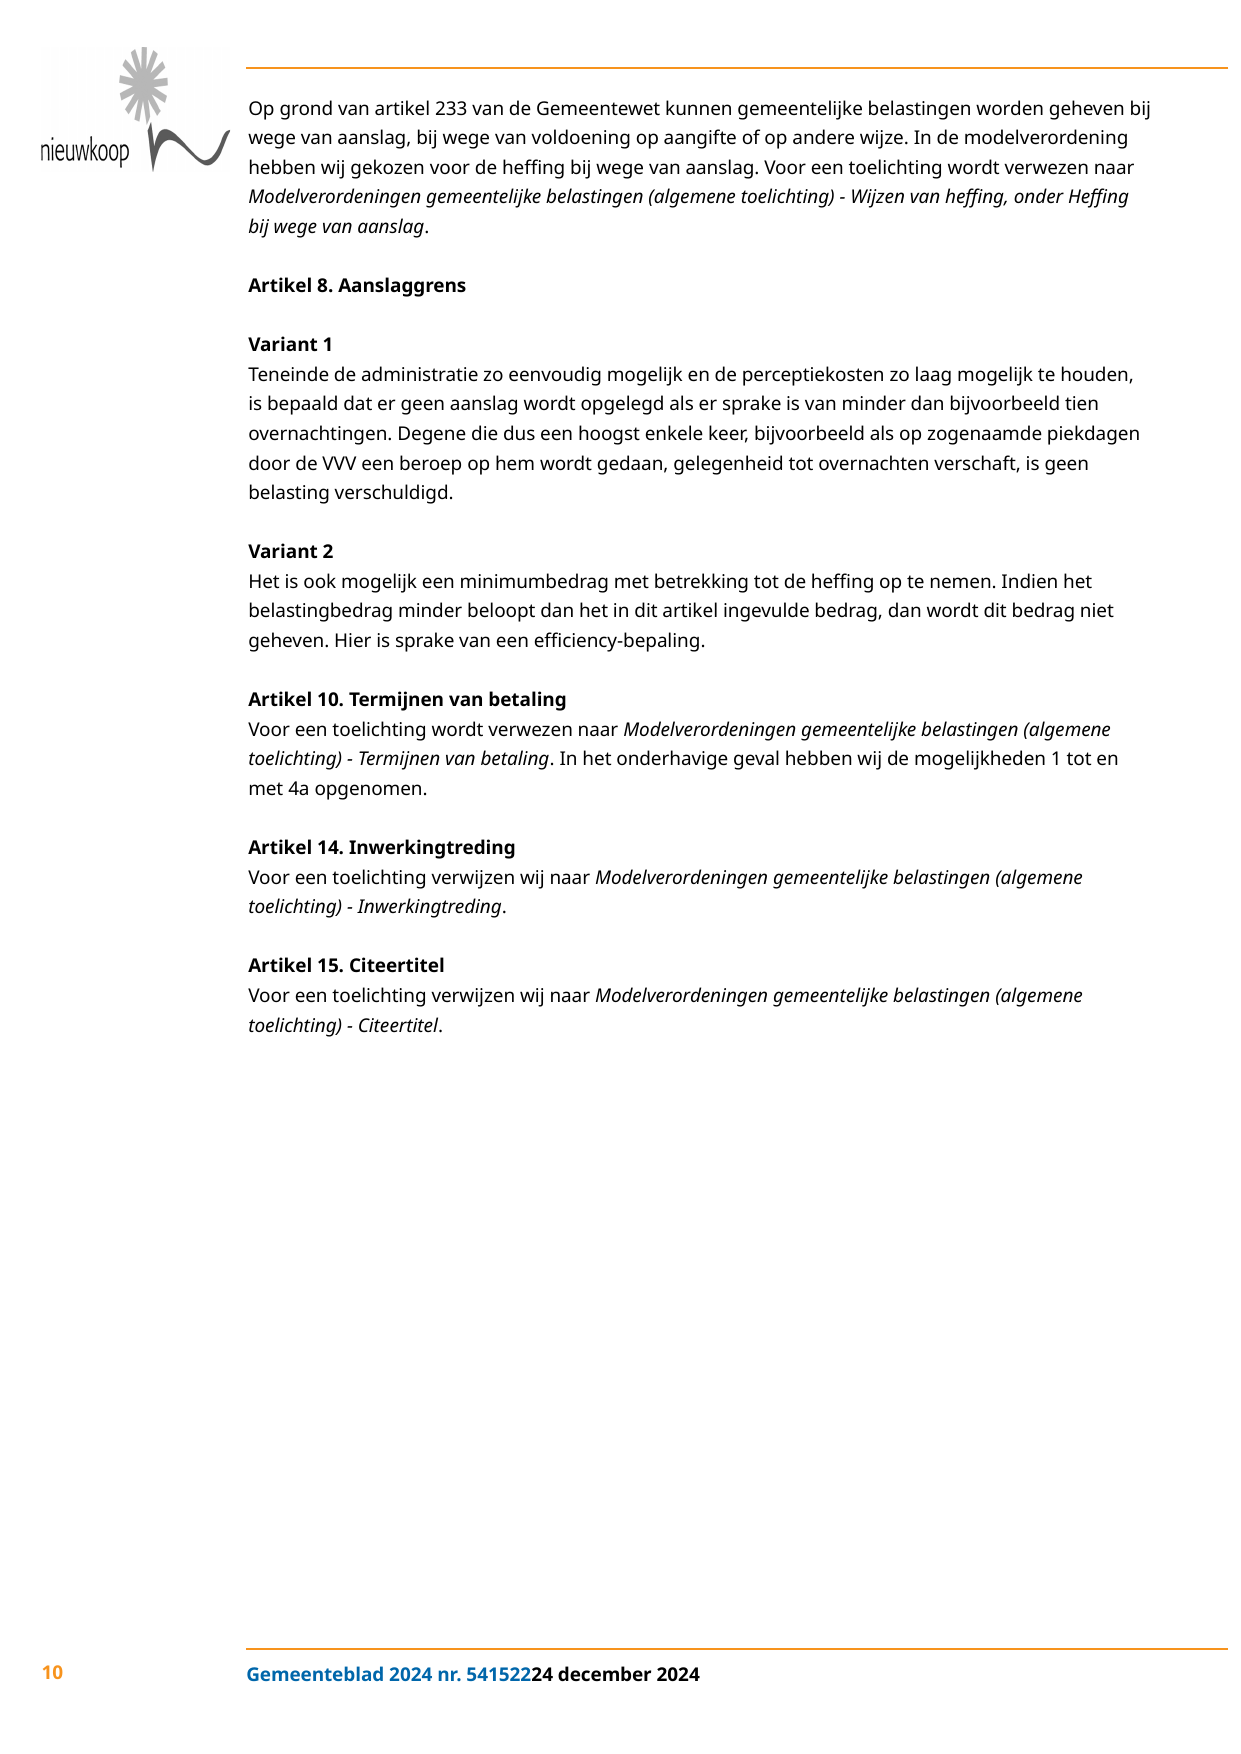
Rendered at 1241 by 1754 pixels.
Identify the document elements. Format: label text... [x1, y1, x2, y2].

text Artikel 15. Citeertitel [248, 953, 1152, 978]
picture [41, 47, 231, 172]
text Voor een toelichting wordt verwezen naar Modelverordeningen gemeentelijke belastingen (algemene toelichting) - Termijnen van betaling. In het onderhavige geval hebben wij de mogelijkheden 1 tot en met 4a opgenomen. [248, 716, 1152, 801]
text Variant 1 [248, 331, 1152, 357]
text Op grond van artikel 233 van de Gemeentewet kunnen gemeentelijke belastingen worden geheven bij wege van aanslag, bij wege van voldoening op aangifte of op andere wijze. In de modelverordening hebben wij gekozen voor de heffing bij wege van aanslag. Voor een toelichting wordt verwezen naar Modelverordeningen gemeentelijke belastingen (algemene toelichting) - Wijzen van heffing, onder Heffing bij wege van aanslag. [248, 95, 1152, 239]
text Voor een toelichting verwijzen wij naar Modelverordeningen gemeentelijke belastingen (algemene toelichting) - Citeertitel. [248, 982, 1152, 1038]
text Variant 2 [248, 538, 1152, 564]
text Voor een toelichting verwijzen wij naar Modelverordeningen gemeentelijke belastingen (algemene toelichting) - Inwerkingtreding. [248, 864, 1152, 919]
text Artikel 10. Termijnen van betaling [248, 686, 1152, 712]
text Artikel 14. Inwerkingtreding [248, 834, 1152, 860]
text Het is ook mogelijk een minimumbedrag met betrekking tot de heffing op te nemen. Indien het belastingbedrag minder beloopt dan het in dit artikel ingevulde bedrag, dan wordt dit bedrag niet geheven. Hier is sprake van een efficiency-bepaling. [248, 568, 1152, 653]
text Teneinde de administratie zo eenvoudig mogelijk en de perceptiekosten zo laag mogelijk te houden, is bepaald dat er geen aanslag wordt opgelegd als er sprake is van minder dan bijvoorbeeld tien overnachtingen. Degene die dus een hoogst enkele keer, bijvoorbeeld als op zogenaamde piekdagen door de VVV een beroep op hem wordt gedaan, gelegenheid tot overnachten verschaft, is geen belasting verschuldigd. [248, 361, 1152, 505]
text Artikel 8. Aanslaggrens [248, 272, 1152, 298]
